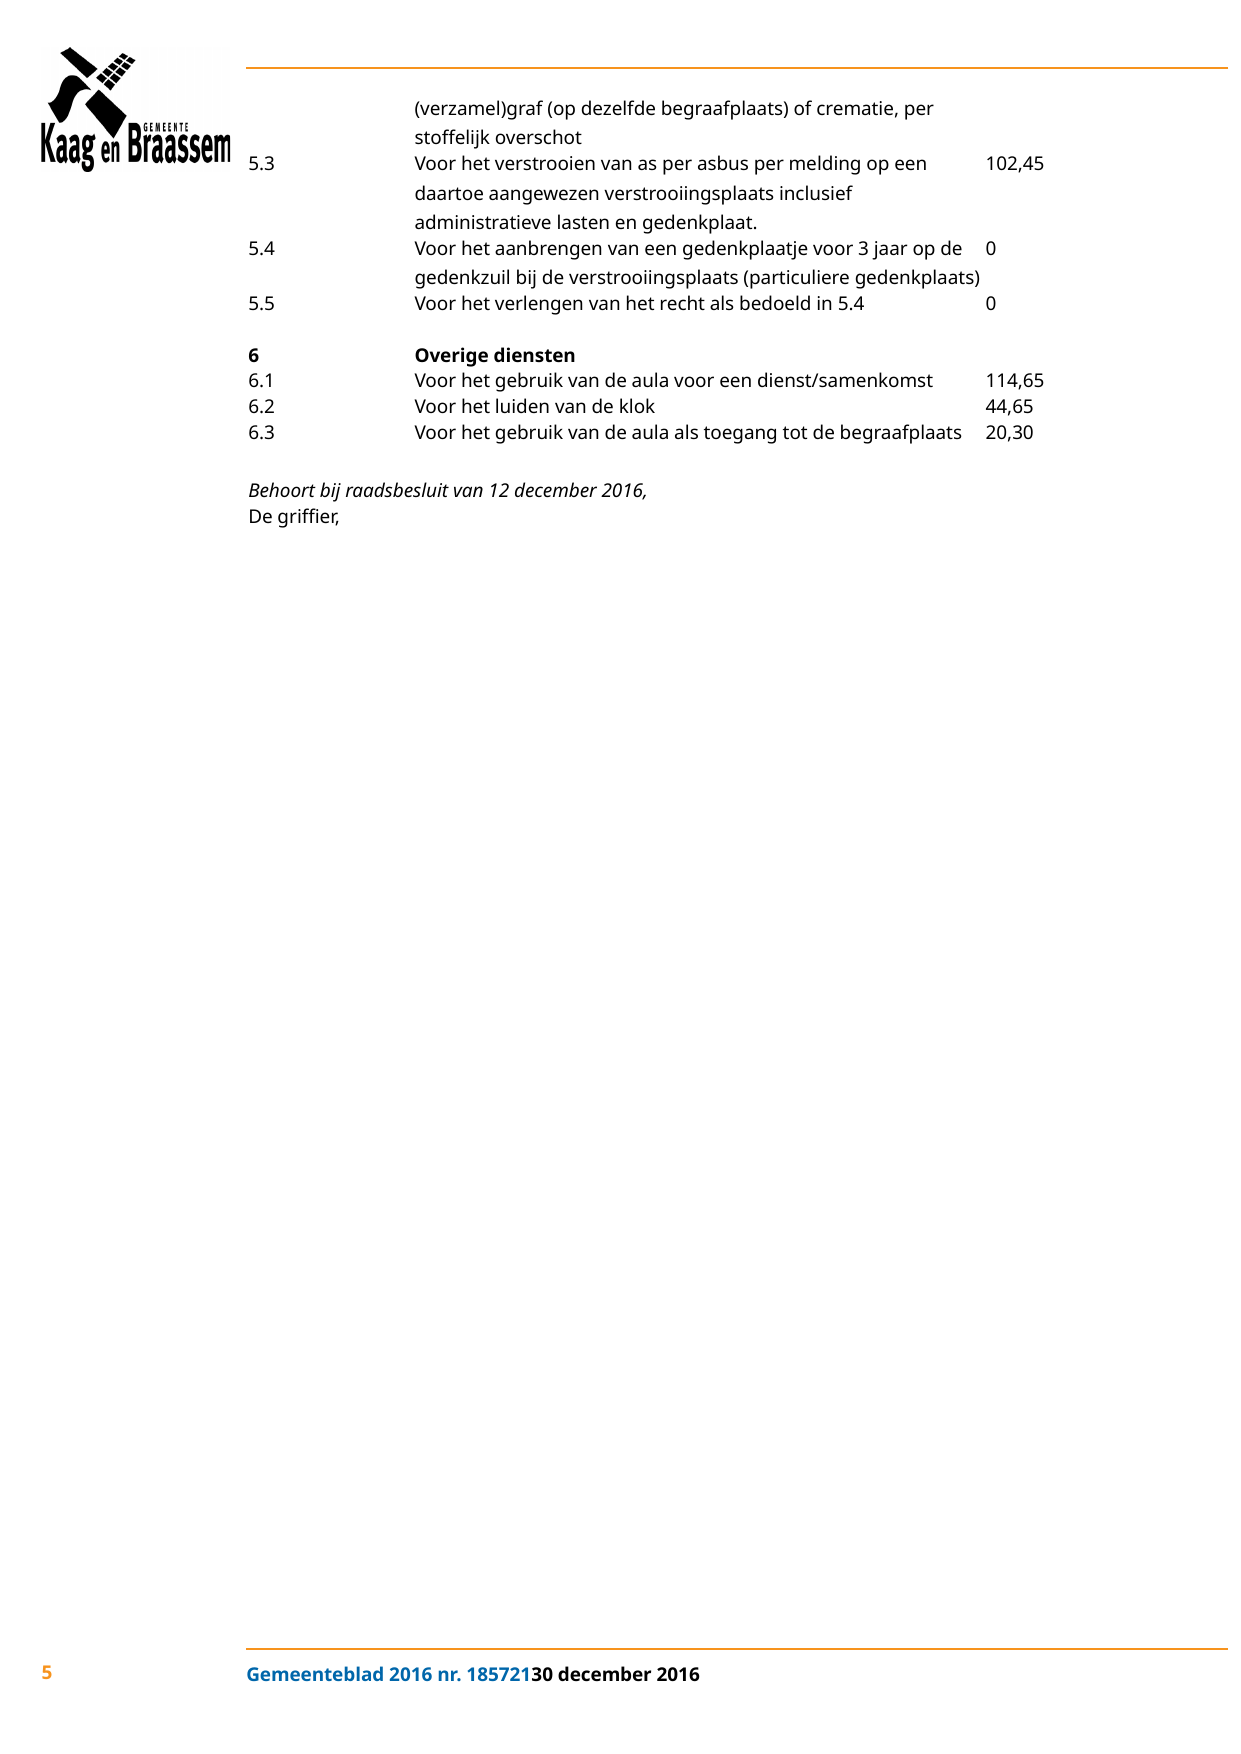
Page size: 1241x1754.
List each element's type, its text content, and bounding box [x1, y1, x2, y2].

table_cell [248, 316, 414, 342]
table_cell [248, 95, 414, 150]
table_cell [985, 316, 1152, 342]
table_cell Voor het gebruik van de aula voor een dienst/samenkomst [414, 368, 985, 393]
table_cell 5.3 [248, 150, 414, 235]
table_cell 0 [985, 235, 1152, 290]
table_cell 5.4 [248, 235, 414, 290]
table_cell Voor het luiden van de klok [414, 393, 985, 419]
text Behoort bij raadsbesluit van 12 december 2016, [248, 477, 1152, 503]
table_cell Voor het aanbrengen van een gedenkplaatje voor 3 jaar op de gedenkzuil bij de verstrooiingsplaats (particuliere gedenkplaats) [414, 235, 985, 290]
table_cell 114,65 [985, 368, 1152, 393]
table_cell [985, 95, 1152, 150]
table_cell 5.5 [248, 290, 414, 316]
table_cell 0 [985, 290, 1152, 316]
table_cell 20,30 [985, 419, 1152, 445]
table_cell [414, 316, 985, 342]
table_cell 6.3 [248, 419, 414, 445]
table_cell Voor het verlengen van het recht als bedoeld in 5.4 [414, 290, 985, 316]
table_cell 44,65 [985, 393, 1152, 419]
table_cell Voor het verstrooien van as per asbus per melding op een daartoe aangewezen verstrooiingsplaats inclusief administratieve lasten en gedenkplaat. [414, 150, 985, 235]
table_cell 6.2 [248, 393, 414, 419]
table_cell Overige diensten [414, 342, 985, 367]
table_cell 6.1 [248, 368, 414, 393]
table_cell [985, 342, 1152, 367]
table_cell 6 [248, 342, 414, 367]
table_cell 102,45 [985, 150, 1152, 235]
picture [41, 47, 231, 172]
table_cell Voor het gebruik van de aula als toegang tot de begraafplaats [414, 419, 985, 445]
text De griffier, [248, 503, 1152, 529]
table_cell (verzamel)graf (op dezelfde begraafplaats) of crematie, per stoffelijk overschot [414, 95, 985, 150]
